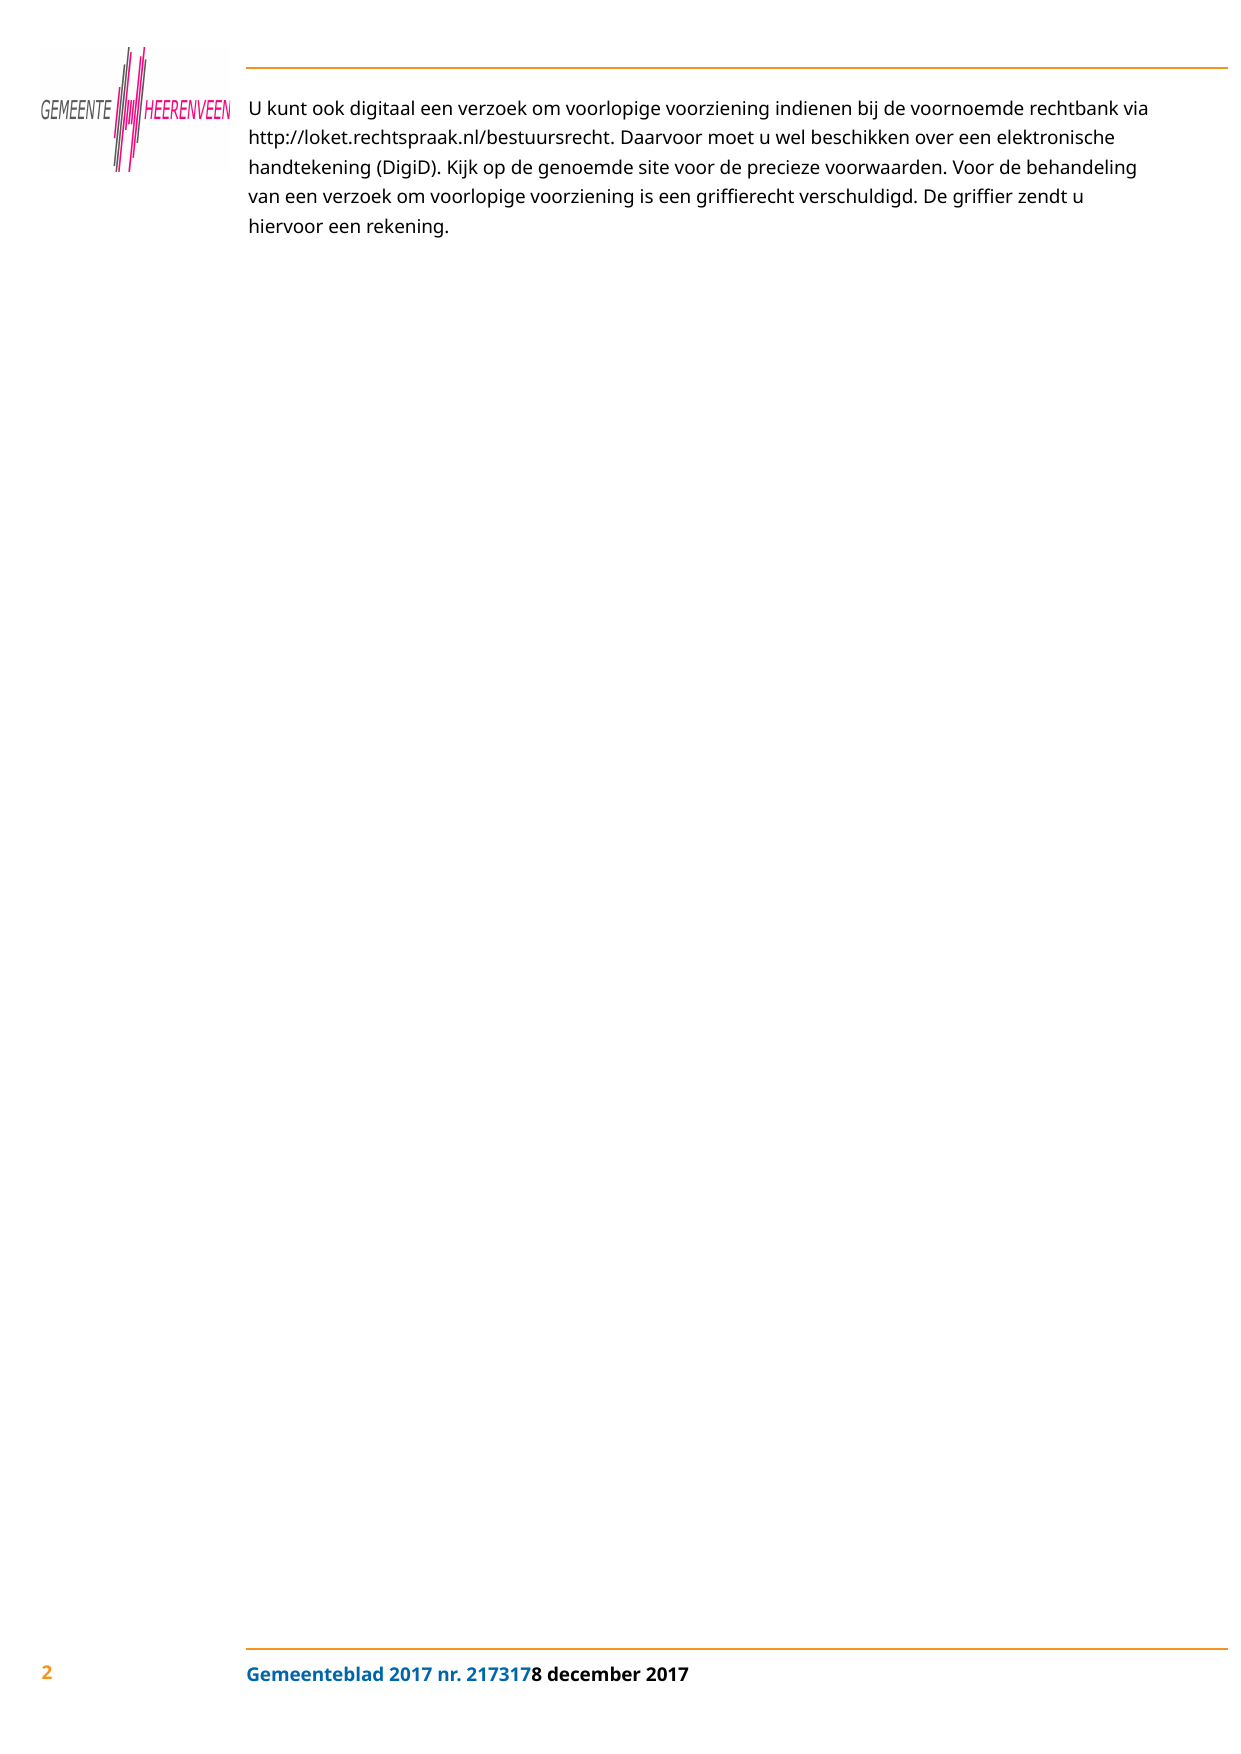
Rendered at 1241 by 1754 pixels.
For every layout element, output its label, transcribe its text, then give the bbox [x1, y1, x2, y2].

picture [41, 47, 231, 172]
text U kunt ook digitaal een verzoek om voorlopige voorziening indienen bij de voornoemde rechtbank via http://loket.rechtspraak.nl/bestuursrecht. Daarvoor moet u wel beschikken over een elektronische handtekening (DigiD). Kijk op de genoemde site voor de precieze voorwaarden. Voor de behandeling van een verzoek om voorlopige voorziening is een griffierecht verschuldigd. De griffier zendt u hiervoor een rekening. [248, 95, 1152, 239]
